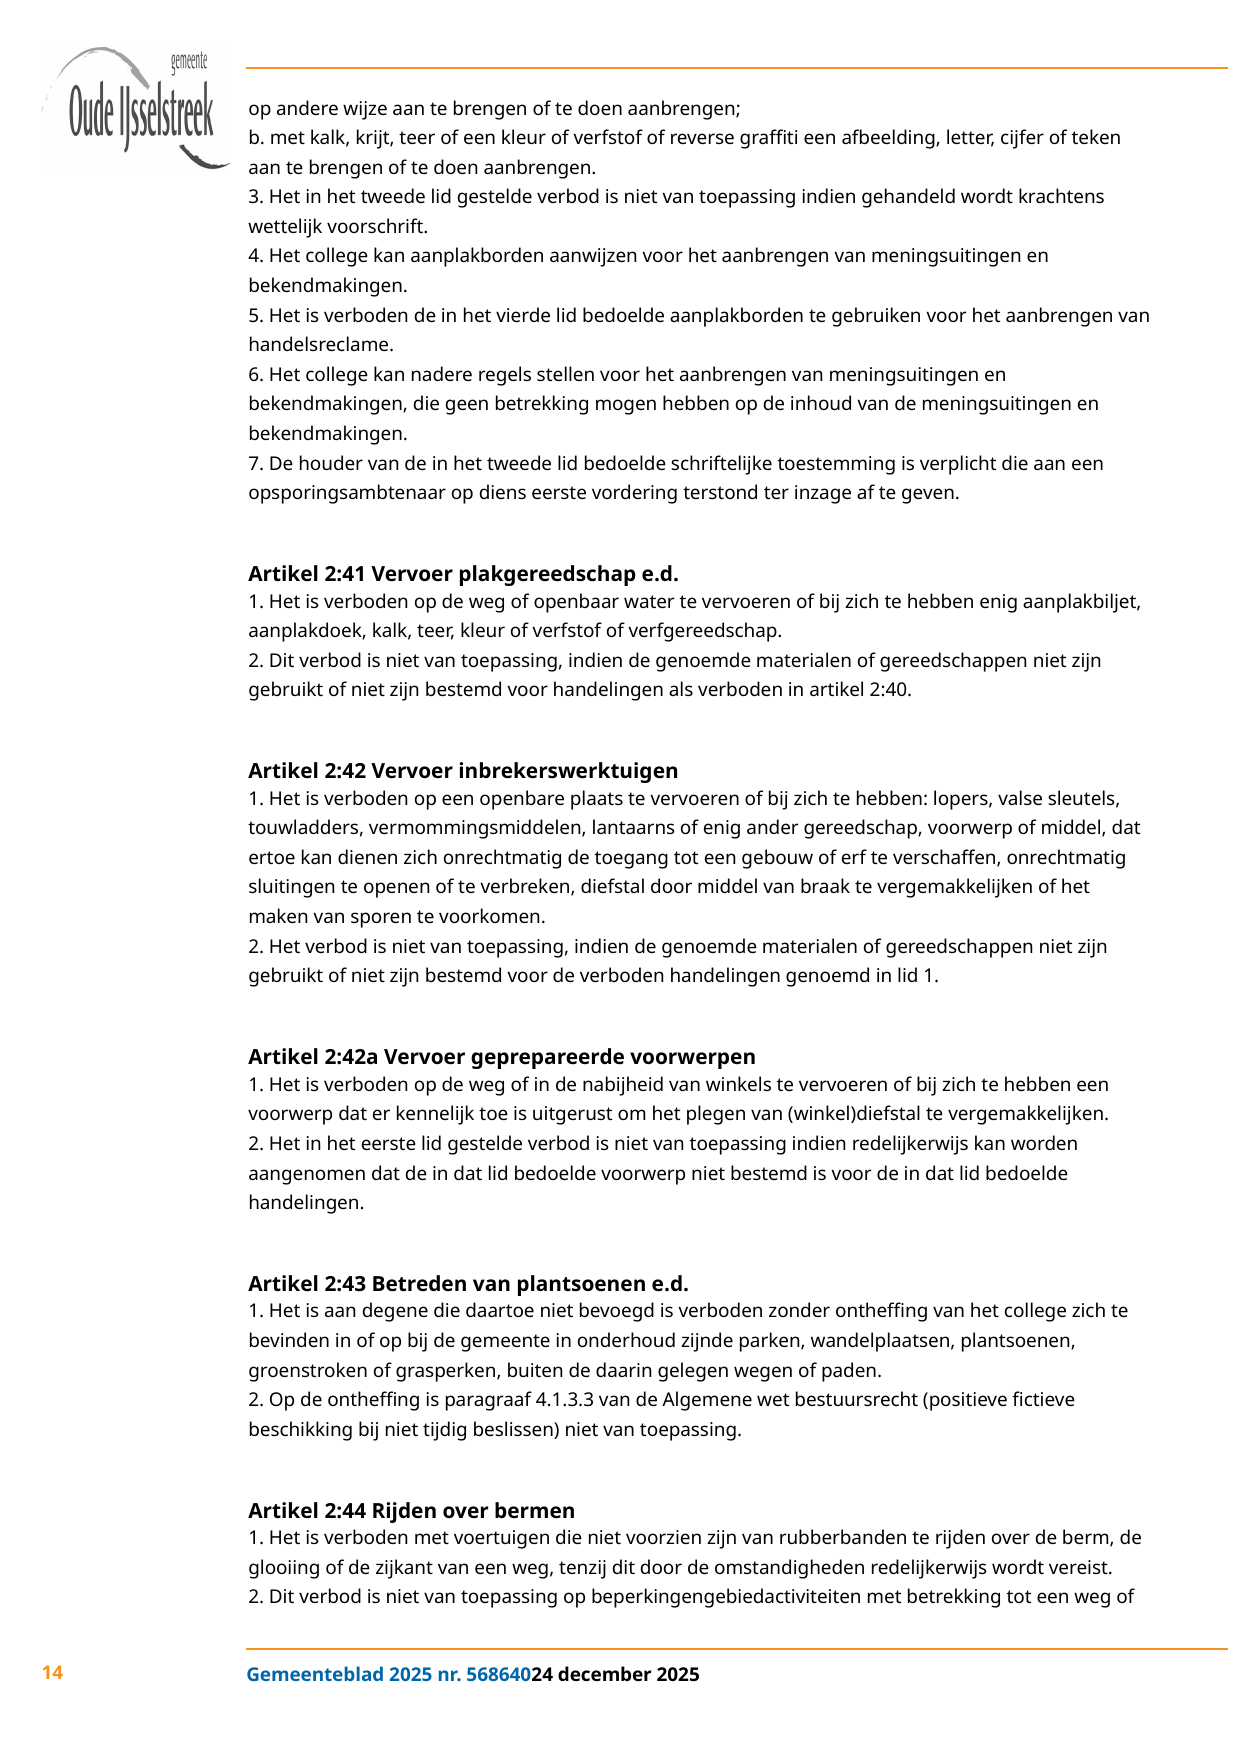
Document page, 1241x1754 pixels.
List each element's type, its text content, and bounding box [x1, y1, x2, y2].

text 1. Het is verboden op de weg of in de nabijheid van winkels te vervoeren of bij zich te hebben een voorwerp dat er kennelijk toe is uitgerust om het plegen van (winkel)diefstal te vergemakkelijken. [248, 1071, 1152, 1126]
text 2. Het in het eerste lid gestelde verbod is niet van toepassing indien redelijkerwijs kan worden aangenomen dat de in dat lid bedoelde voorwerp niet bestemd is voor de in dat lid bedoelde handelingen. [248, 1130, 1152, 1215]
text 2. Dit verbod is niet van toepassing op beperkingengebiedactiviteiten met betrekking tot een weg of [248, 1584, 1152, 1609]
text Artikel 2:42 Vervoer inbrekerswerktuigen [248, 757, 1152, 785]
text 2. Op de ontheffing is paragraaf 4.1.3.3 van de Algemene wet bestuursrecht (positieve fictieve beschikking bij niet tijdig beslissen) niet van toepassing. [248, 1386, 1152, 1442]
text 1. Het is aan degene die daartoe niet bevoegd is verboden zonder ontheffing van het college zich te bevinden in of op bij de gemeente in onderhoud zijnde parken, wandelplaatsen, plantsoenen, groenstroken of grasperken, buiten de daarin gelegen wegen of paden. [248, 1298, 1152, 1383]
text Artikel 2:42a Vervoer geprepareerde voorwerpen [248, 1042, 1152, 1071]
text 3. Het in het tweede lid gestelde verbod is niet van toepassing indien gehandeld wordt krachtens wettelijk voorschrift. [248, 183, 1152, 239]
text 6. Het college kan nadere regels stellen voor het aanbrengen van meningsuitingen en bekendmakingen, die geen betrekking mogen hebben op de inhoud van de meningsuitingen en bekendmakingen. [248, 361, 1152, 446]
text Artikel 2:44 Rijden over bermen [248, 1496, 1152, 1524]
text Artikel 2:41 Vervoer plakgereedschap e.d. [248, 559, 1152, 588]
text 1. Het is verboden op een openbare plaats te vervoeren of bij zich te hebben: lopers, valse sleutels, touwladders, vermommingsmiddelen, lantaarns of enig ander gereedschap, voorwerp of middel, dat ertoe kan dienen zich onrechtmatig de toegang tot een gebouw of erf te verschaffen, onrechtmatig sluitingen te openen of te verbreken, diefstal door middel van braak te vergemakkelijken of het maken van sporen te voorkomen. [248, 785, 1152, 929]
text 7. De houder van de in het tweede lid bedoelde schriftelijke toestemming is verplicht die aan een opsporingsambtenaar op diens eerste vordering terstond ter inzage af te geven. [248, 450, 1152, 505]
text 1. Het is verboden met voertuigen die niet voorzien zijn van rubberbanden te rijden over de berm, de glooiing of de zijkant van een weg, tenzij dit door de omstandigheden redelijkerwijs wordt vereist. [248, 1524, 1152, 1580]
text 4. Het college kan aanplakborden aanwijzen voor het aanbrengen van meningsuitingen en bekendmakingen. [248, 243, 1152, 298]
text 5. Het is verboden de in het vierde lid bedoelde aanplakborden te gebruiken voor het aanbrengen van handelsreclame. [248, 302, 1152, 357]
picture [41, 47, 231, 172]
text 2. Dit verbod is niet van toepassing, indien de genoemde materialen of gereedschappen niet zijn gebruikt of niet zijn bestemd voor handelingen als verboden in artikel 2:40. [248, 647, 1152, 702]
text 1. Het is verboden op de weg of openbaar water te vervoeren of bij zich te hebben enig aanplakbiljet, aanplakdoek, kalk, teer, kleur of verfstof of verfgereedschap. [248, 588, 1152, 643]
text op andere wijze aan te brengen of te doen aanbrengen; [248, 95, 1152, 121]
text Artikel 2:43 Betreden van plantsoenen e.d. [248, 1269, 1152, 1298]
text 2. Het verbod is niet van toepassing, indien de genoemde materialen of gereedschappen niet zijn gebruikt of niet zijn bestemd voor de verboden handelingen genoemd in lid 1. [248, 933, 1152, 988]
text b. met kalk, krijt, teer of een kleur of verfstof of reverse graffiti een afbeelding, letter, cijfer of teken aan te brengen of te doen aanbrengen. [248, 124, 1152, 180]
